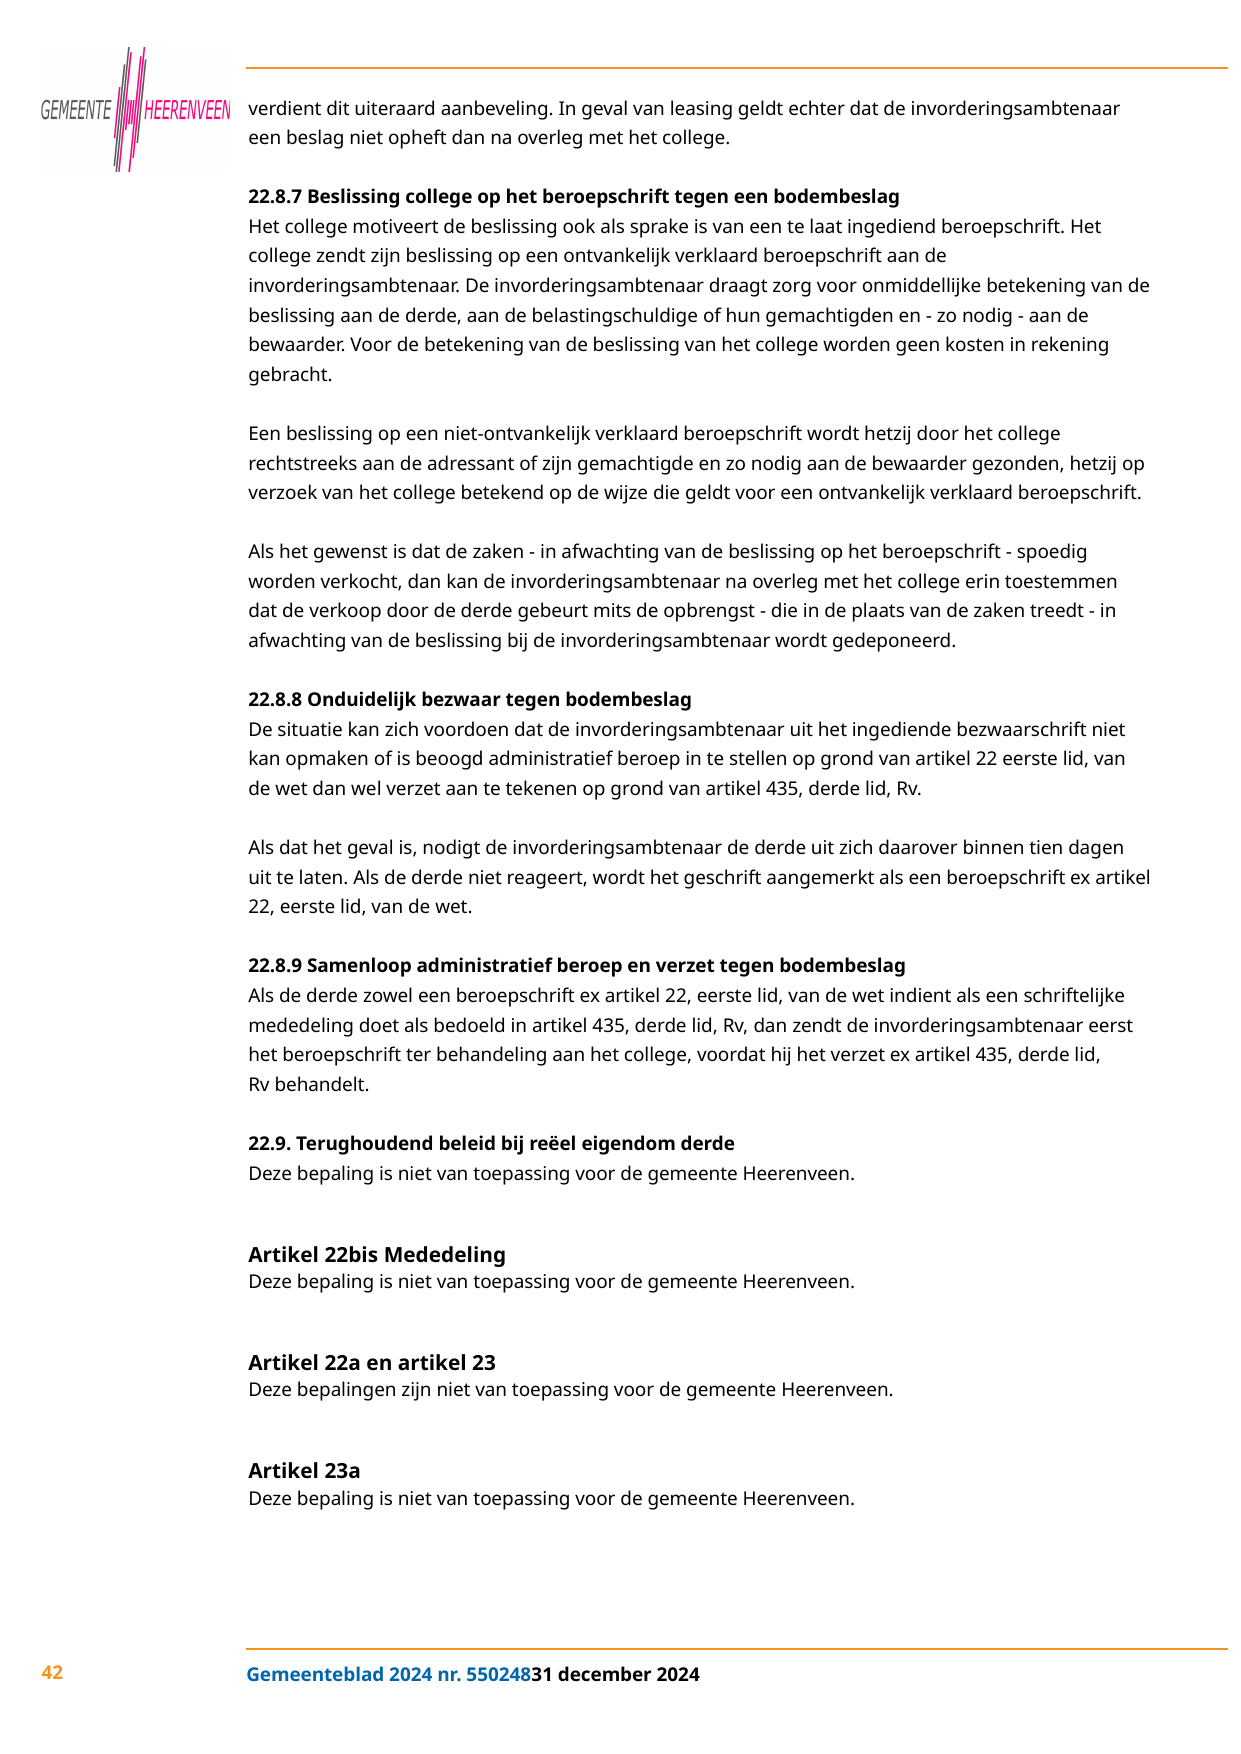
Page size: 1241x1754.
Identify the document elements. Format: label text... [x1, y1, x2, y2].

text Een beslissing op een niet-ontvankelijk verklaard beroepschrift wordt hetzij door het college rechtstreeks aan de adressant of zijn gemachtigde en zo nodig aan de bewaarder gezonden, hetzij op verzoek van het college betekend op de wijze die geldt voor een ontvankelijk verklaard beroepschrift. [248, 420, 1152, 505]
text 22.8.9 Samenloop administratief beroep en verzet tegen bodembeslag [248, 953, 1152, 978]
text Als de derde zowel een beroepschrift ex artikel 22, eerste lid, van de wet indient als een schriftelijke mededeling doet als bedoeld in artikel 435, derde lid, Rv, dan zendt de invorderingsambtenaar eerst het beroepschrift ter behandeling aan het college, voordat hij het verzet ex artikel 435, derde lid, Rv behandelt. [248, 982, 1152, 1097]
text verdient dit uiteraard aanbeveling. In geval van leasing geldt echter dat de invorderingsambtenaar een beslag niet opheft dan na overleg met het college. [248, 95, 1152, 150]
text Deze bepaling is niet van toepassing voor de gemeente Heerenveen. [248, 1160, 1152, 1186]
text Het college motiveert de beslissing ook als sprake is van een te laat ingediend beroepschrift. Het college zendt zijn beslissing op een ontvankelijk verklaard beroepschrift aan de invorderingsambtenaar. De invorderingsambtenaar draagt zorg voor onmiddellijke betekening van de beslissing aan de derde, aan de belastingschuldige of hun gemachtigden en - zo nodig - aan de bewaarder. Voor de betekening van de beslissing van het college worden geen kosten in rekening gebracht. [248, 213, 1152, 387]
text Als het gewenst is dat de zaken - in afwachting van de beslissing op het beroepschrift - spoedig worden verkocht, dan kan de invorderingsambtenaar na overleg met het college erin toestemmen dat de verkoop door de derde gebeurt mits de opbrengst - die in de plaats van de zaken treedt - in afwachting van de beslissing bij de invorderingsambtenaar wordt gedeponeerd. [248, 538, 1152, 653]
text Artikel 22bis Mededeling [248, 1240, 1152, 1268]
text 22.8.8 Onduidelijk bezwaar tegen bodembeslag [248, 686, 1152, 712]
text 22.8.7 Beslissing college op het beroepschrift tegen een bodembeslag [248, 183, 1152, 209]
text Deze bepalingen zijn niet van toepassing voor de gemeente Heerenveen. [248, 1377, 1152, 1402]
text 22.9. Terughoudend beleid bij reëel eigendom derde [248, 1130, 1152, 1156]
text De situatie kan zich voordoen dat de invorderingsambtenaar uit het ingediende bezwaarschrift niet kan opmaken of is beoogd administratief beroep in te stellen op grond van artikel 22 eerste lid, van de wet dan wel verzet aan te tekenen op grond van artikel 435, derde lid, Rv. [248, 716, 1152, 801]
text Deze bepaling is niet van toepassing voor de gemeente Heerenveen. [248, 1485, 1152, 1511]
text Als dat het geval is, nodigt de invorderingsambtenaar de derde uit zich daarover binnen tien dagen uit te laten. Als de derde niet reageert, wordt het geschrift aangemerkt als een beroepschrift ex artikel 22, eerste lid, van de wet. [248, 834, 1152, 919]
picture [41, 47, 231, 172]
text Artikel 23a [248, 1457, 1152, 1485]
text Deze bepaling is niet van toepassing voor de gemeente Heerenveen. [248, 1268, 1152, 1294]
text Artikel 22a en artikel 23 [248, 1348, 1152, 1377]
